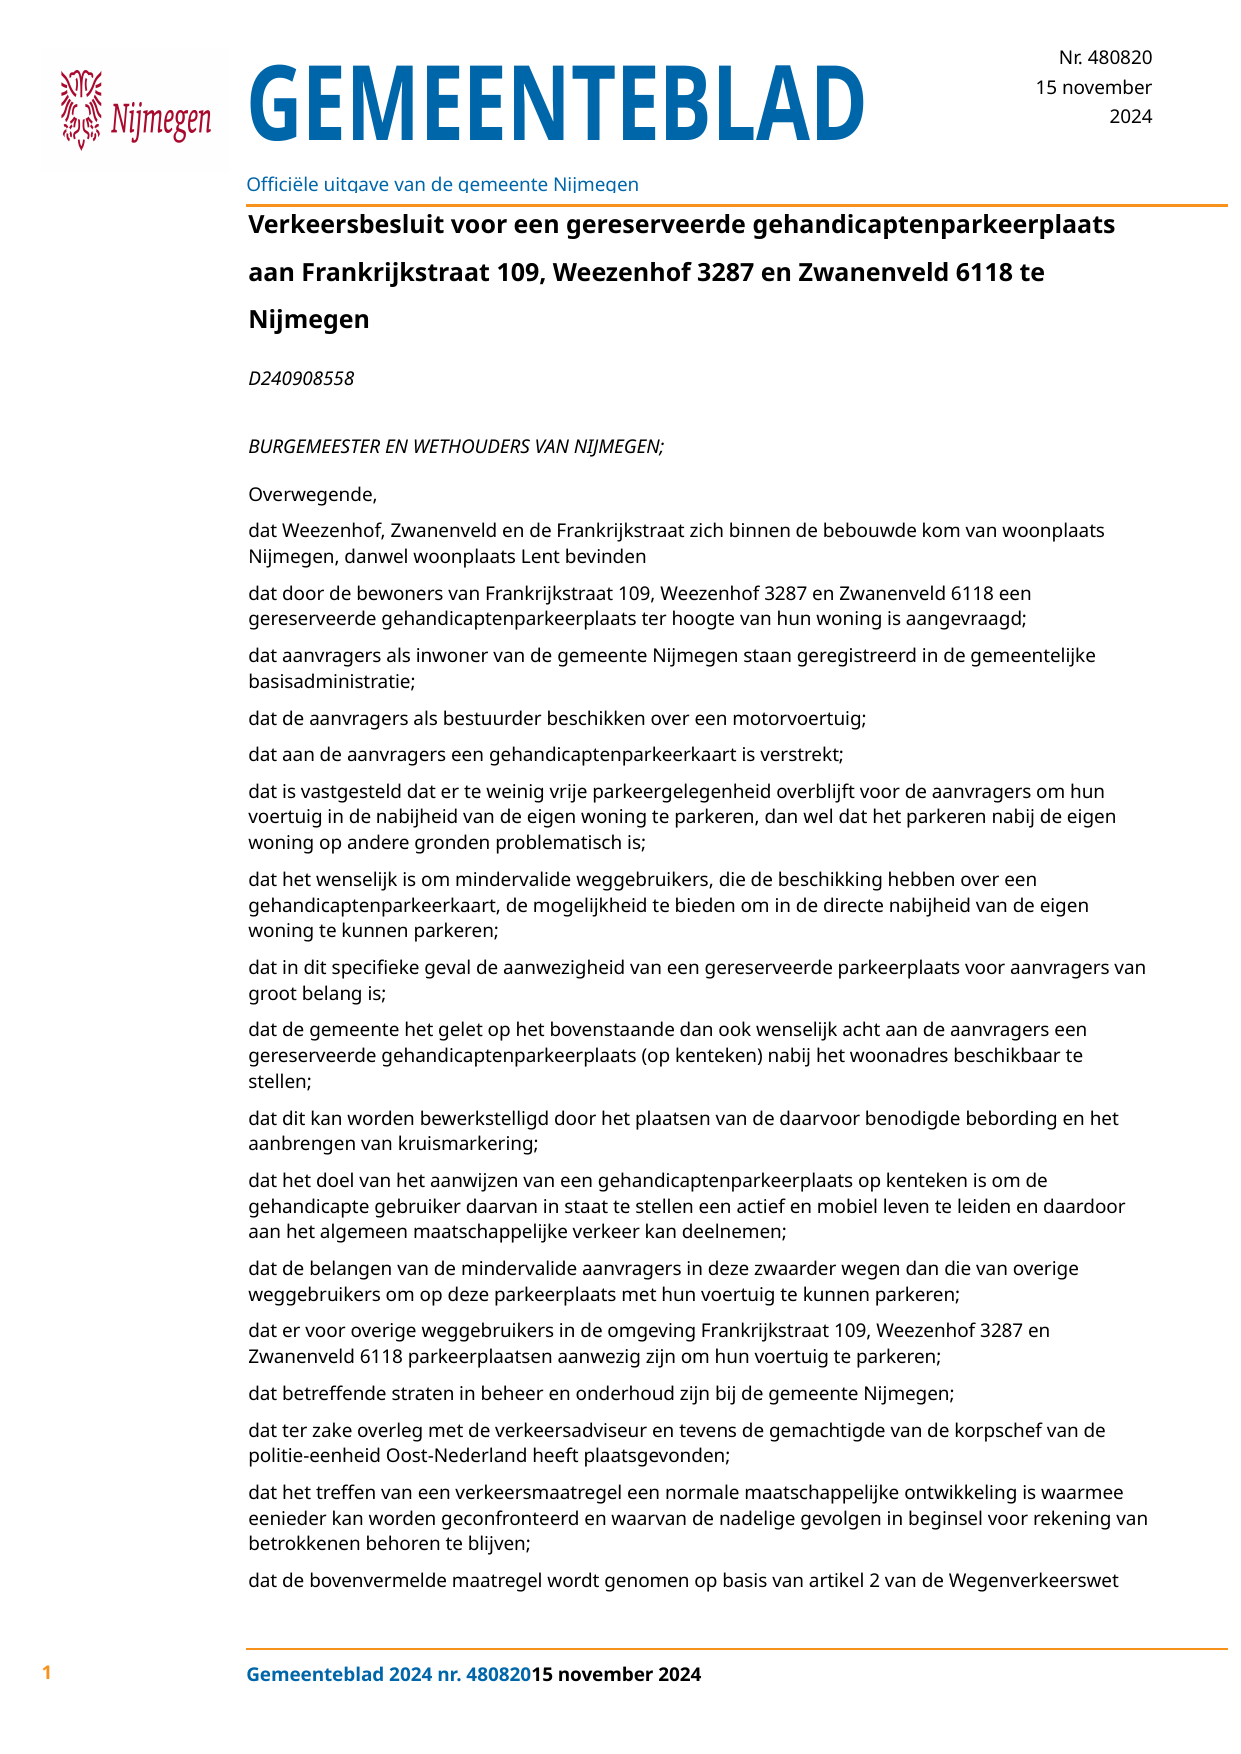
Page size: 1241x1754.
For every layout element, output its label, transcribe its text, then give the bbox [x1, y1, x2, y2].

text Overwegende, [248, 481, 1152, 507]
text dat in dit specifieke geval de aanwezigheid van een gereserveerde parkeerplaats voor aanvragers van groot belang is; [248, 954, 1152, 1006]
text dat er voor overige weggebruikers in de omgeving Frankrijkstraat 109, Weezenhof 3287 en Zwanenveld 6118 parkeerplaatsen aanwezig zijn om hun voertuig te parkeren; [248, 1318, 1152, 1369]
text dat aan de aanvragers een gehandicaptenparkeerkaart is verstrekt; [248, 741, 1152, 767]
text dat is vastgesteld dat er te weinig vrije parkeergelegenheid overblijft voor de aanvragers om hun voertuig in de nabijheid van de eigen woning te parkeren, dan wel dat het parkeren nabij de eigen woning op andere gronden problematisch is; [248, 778, 1152, 855]
text dat Weezenhof, Zwanenveld en de Frankrijkstraat zich binnen de bebouwde kom van woonplaats Nijmegen, danwel woonplaats Lent bevinden [248, 517, 1152, 569]
text dat het wenselijk is om mindervalide weggebruikers, die de beschikking hebben over een gehandicaptenparkeerkaart, de mogelijkheid te bieden om in de directe nabijheid van de eigen woning te kunnen parkeren; [248, 866, 1152, 943]
text dat de belangen van de mindervalide aanvragers in deze zwaarder wegen dan die van overige weggebruikers om op deze parkeerplaats met hun voertuig te kunnen parkeren; [248, 1255, 1152, 1307]
text dat door de bewoners van Frankrijkstraat 109, Weezenhof 3287 en Zwanenveld 6118 een gereserveerde gehandicaptenparkeerplaats ter hoogte van hun woning is aangevraagd; [248, 580, 1152, 631]
text dat het doel van het aanwijzen van een gehandicaptenparkeerplaats op kenteken is om de gehandicapte gebruiker daarvan in staat te stellen een actief en mobiel leven te leiden en daardoor aan het algemeen maatschappelijke verkeer kan deelnemen; [248, 1167, 1152, 1244]
text dat betreffende straten in beheer en onderhoud zijn bij de gemeente Nijmegen; [248, 1380, 1152, 1406]
text D240908558 [248, 366, 1152, 391]
picture [41, 47, 231, 172]
text dat de gemeente het gelet op het bovenstaande dan ook wenselijk acht aan de aanvragers een gereserveerde gehandicaptenparkeerplaats (op kenteken) nabij het woonadres beschikbaar te stellen; [248, 1017, 1152, 1094]
text Verkeersbesluit voor een gereserveerde gehandicaptenparkeerplaats aan Frankrijkstraat 109, Weezenhof 3287 en Zwanenveld 6118 te Nijmegen [248, 207, 1152, 336]
text dat de aanvragers als bestuurder beschikken over een motorvoertuig; [248, 705, 1152, 730]
text BURGEMEESTER EN WETHOUDERS VAN NIJMEGEN; [248, 433, 1152, 459]
text dat aanvragers als inwoner van de gemeente Nijmegen staan geregistreerd in de gemeentelijke basisadministratie; [248, 642, 1152, 694]
text dat ter zake overleg met de verkeersadviseur en tevens de gemachtigde van de korpschef van de politie-eenheid Oost-Nederland heeft plaatsgevonden; [248, 1417, 1152, 1468]
text dat de bovenvermelde maatregel wordt genomen op basis van artikel 2 van de Wegenverkeerswet [248, 1567, 1152, 1593]
text dat dit kan worden bewerkstelligd door het plaatsen van de daarvoor benodigde bebording en het aanbrengen van kruismarkering; [248, 1105, 1152, 1156]
text dat het treffen van een verkeersmaatregel een normale maatschappelijke ontwikkeling is waarmee eenieder kan worden geconfronteerd en waarvan de nadelige gevolgen in beginsel voor rekening van betrokkenen behoren te blijven; [248, 1479, 1152, 1556]
